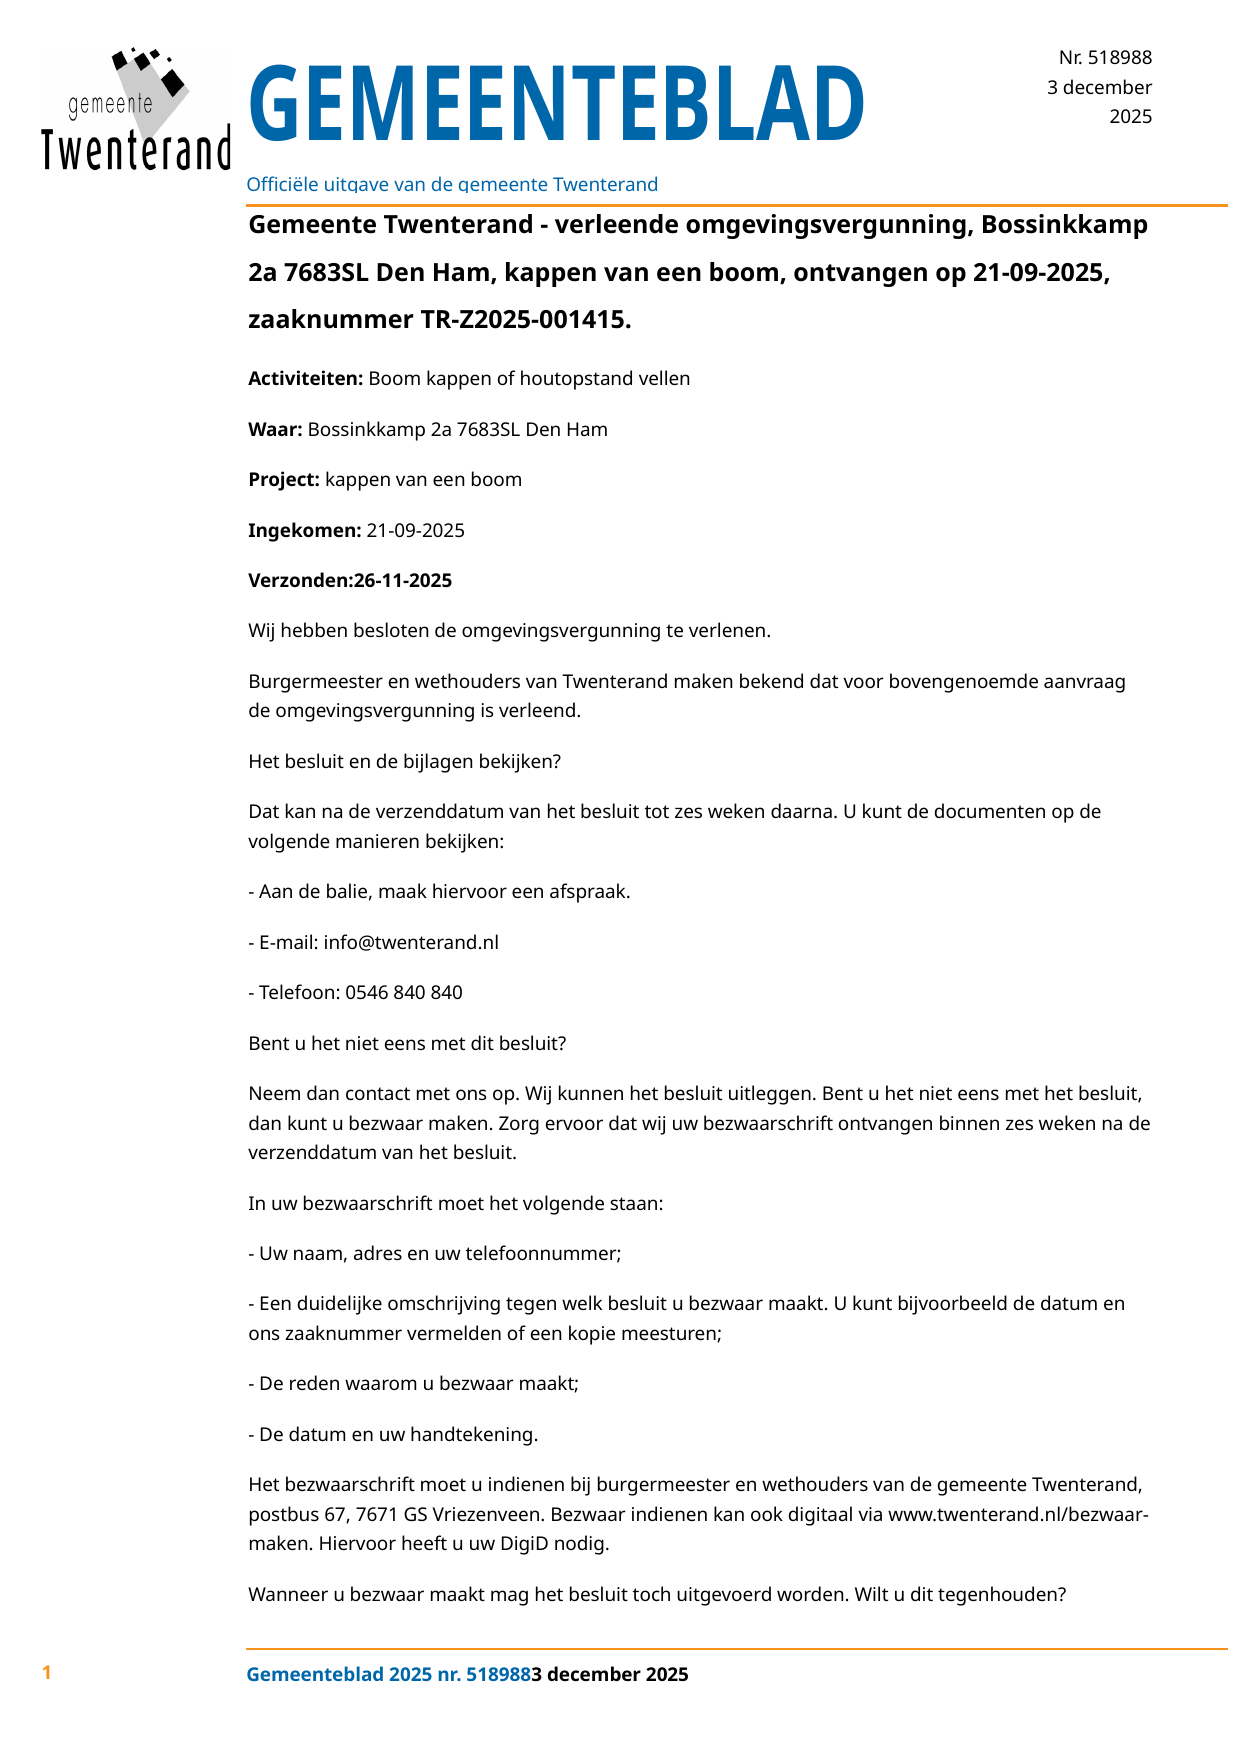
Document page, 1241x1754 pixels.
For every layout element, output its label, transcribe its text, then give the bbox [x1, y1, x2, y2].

text Burgermeester en wethouders van Twenterand maken bekend dat voor bovengenoemde aanvraag de omgevingsvergunning is verleend. [248, 668, 1152, 723]
text Wij hebben besloten de omgevingsvergunning te verlenen. [248, 618, 1152, 643]
text Gemeente Twenterand - verleende omgevingsvergunning, Bossinkkamp 2a 7683SL Den Ham, kappen van een boom, ontvangen op 21-09-2025, zaaknummer TR-Z2025-001415. [248, 207, 1152, 336]
text - E-mail: info@twenterand.nl [248, 929, 1152, 954]
text - Telefoon: 0546 840 840 [248, 979, 1152, 1005]
text Activiteiten: Boom kappen of houtopstand vellen [248, 366, 1152, 391]
text Het bezwaarschrift moet u indienen bij burgermeester en wethouders van de gemeente Twenterand, postbus 67, 7671 GS Vriezenveen. Bezwaar indienen kan ook digitaal via www.twenterand.nl/bezwaar-maken. Hiervoor heeft u uw DigiD nodig. [248, 1471, 1152, 1556]
text Project: kappen van een boom [248, 466, 1152, 492]
text Dat kan na de verzenddatum van het besluit tot zes weken daarna. U kunt de documenten op de volgende manieren bekijken: [248, 798, 1152, 854]
text Ingekomen: 21-09-2025 [248, 517, 1152, 542]
text - Aan de balie, maak hiervoor een afspraak. [248, 878, 1152, 904]
text - De datum en uw handtekening. [248, 1421, 1152, 1447]
picture [41, 47, 231, 172]
text Het besluit en de bijlagen bekijken? [248, 748, 1152, 774]
text - Een duidelijke omschrijving tegen welk besluit u bezwaar maakt. U kunt bijvoorbeeld de datum en ons zaaknummer vermelden of een kopie meesturen; [248, 1291, 1152, 1346]
text Bent u het niet eens met dit besluit? [248, 1030, 1152, 1055]
text Verzonden:26-11-2025 [248, 567, 1152, 593]
text Wanneer u bezwaar maakt mag het besluit toch uitgevoerd worden. Wilt u dit tegenhouden? [248, 1581, 1152, 1607]
text - Uw naam, adres en uw telefoonnummer; [248, 1240, 1152, 1266]
text Waar: Bossinkkamp 2a 7683SL Den Ham [248, 416, 1152, 442]
text - De reden waarom u bezwaar maakt; [248, 1371, 1152, 1396]
text Neem dan contact met ons op. Wij kunnen het besluit uitleggen. Bent u het niet eens met het besluit, dan kunt u bezwaar maken. Zorg ervoor dat wij uw bezwaarschrift ontvangen binnen zes weken na de verzenddatum van het besluit. [248, 1080, 1152, 1165]
text In uw bezwaarschrift moet het volgende staan: [248, 1190, 1152, 1215]
